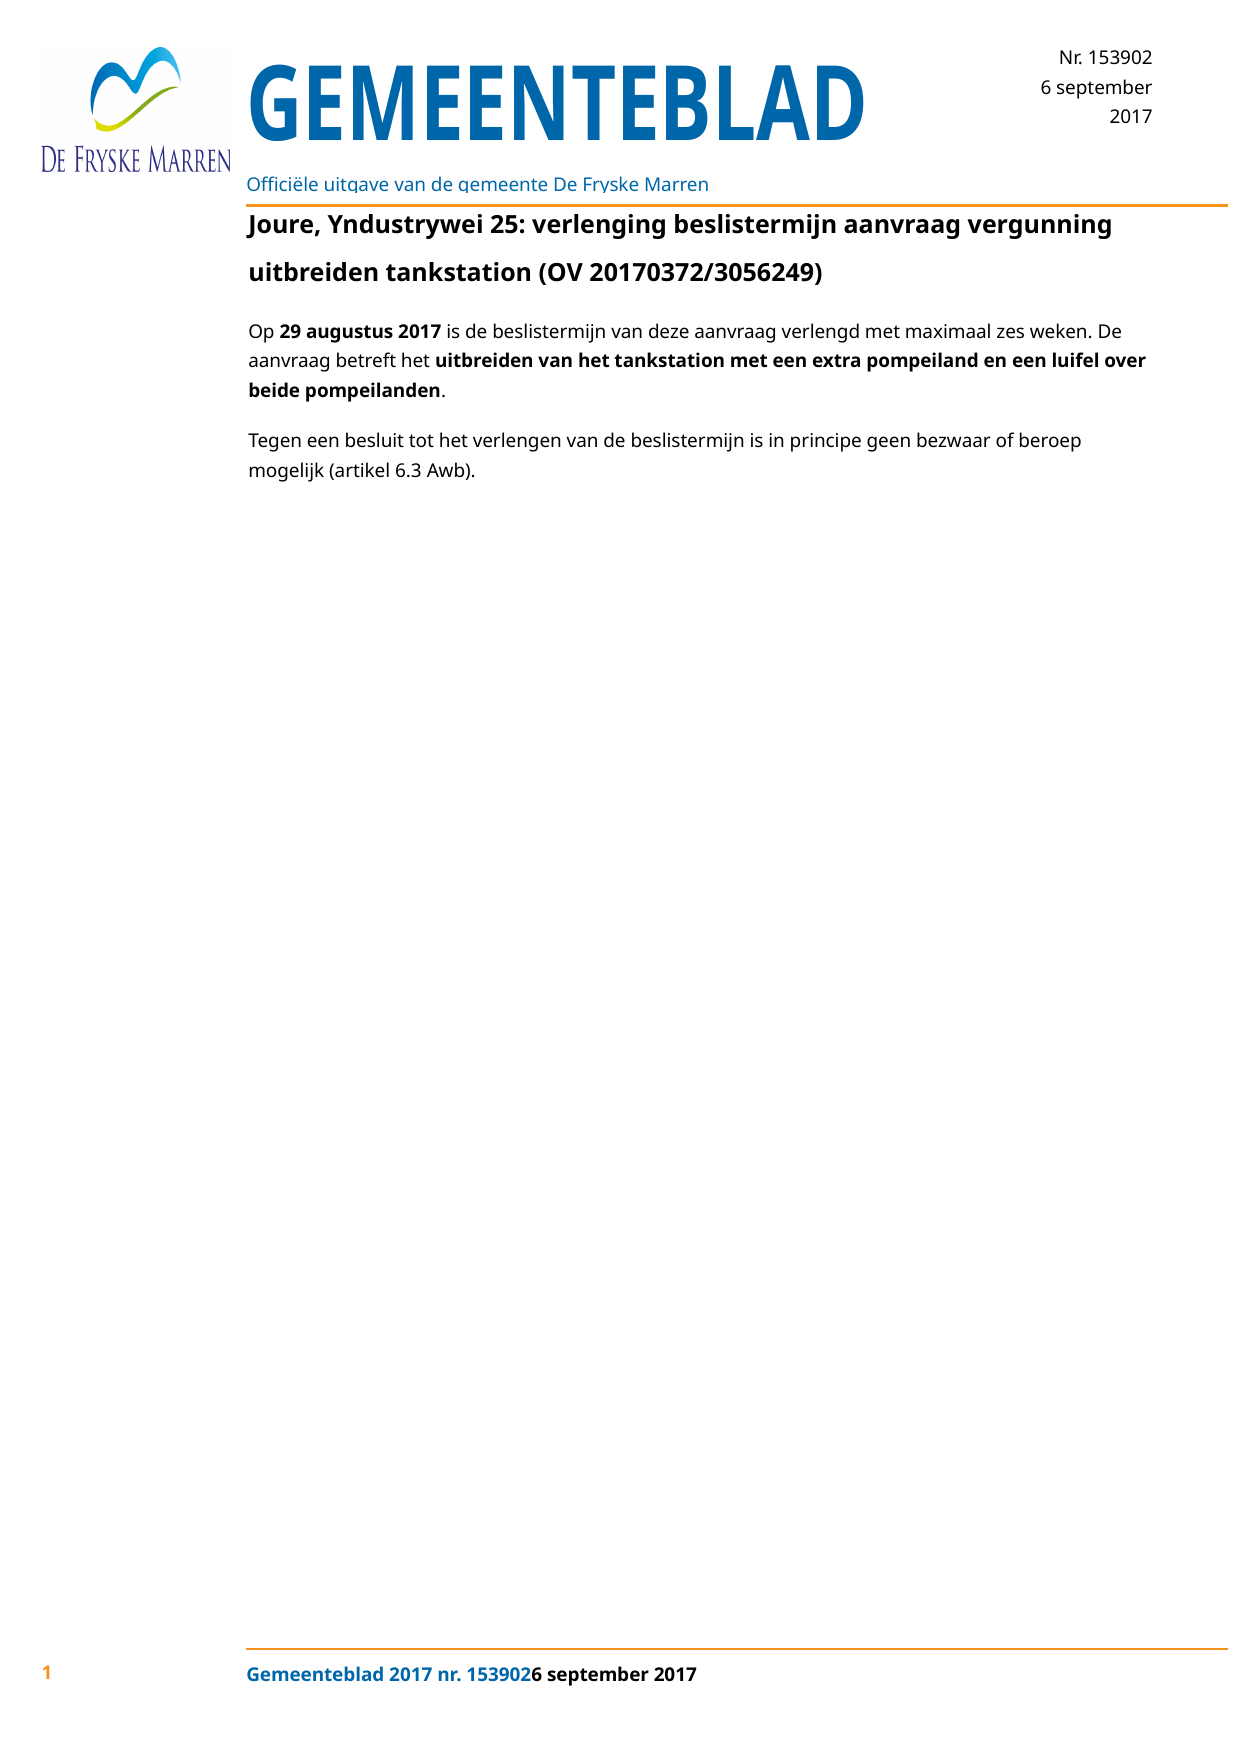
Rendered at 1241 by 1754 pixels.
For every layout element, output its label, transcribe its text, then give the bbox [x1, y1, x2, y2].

picture [41, 47, 231, 172]
text Tegen een besluit tot het verlengen van de beslistermijn is in principe geen bezwaar of beroep mogelijk (artikel 6.3 Awb). [248, 427, 1152, 483]
text Joure, Yndustrywei 25: verlenging beslistermijn aanvraag vergunning uitbreiden tankstation (OV 20170372/3056249) [248, 207, 1152, 288]
text Op 29 augustus 2017 is de beslistermijn van deze aanvraag verlengd met maximaal zes weken. De aanvraag betreft het uitbreiden van het tankstation met een extra pompeiland en een luifel over beide pompeilanden. [248, 318, 1152, 403]
